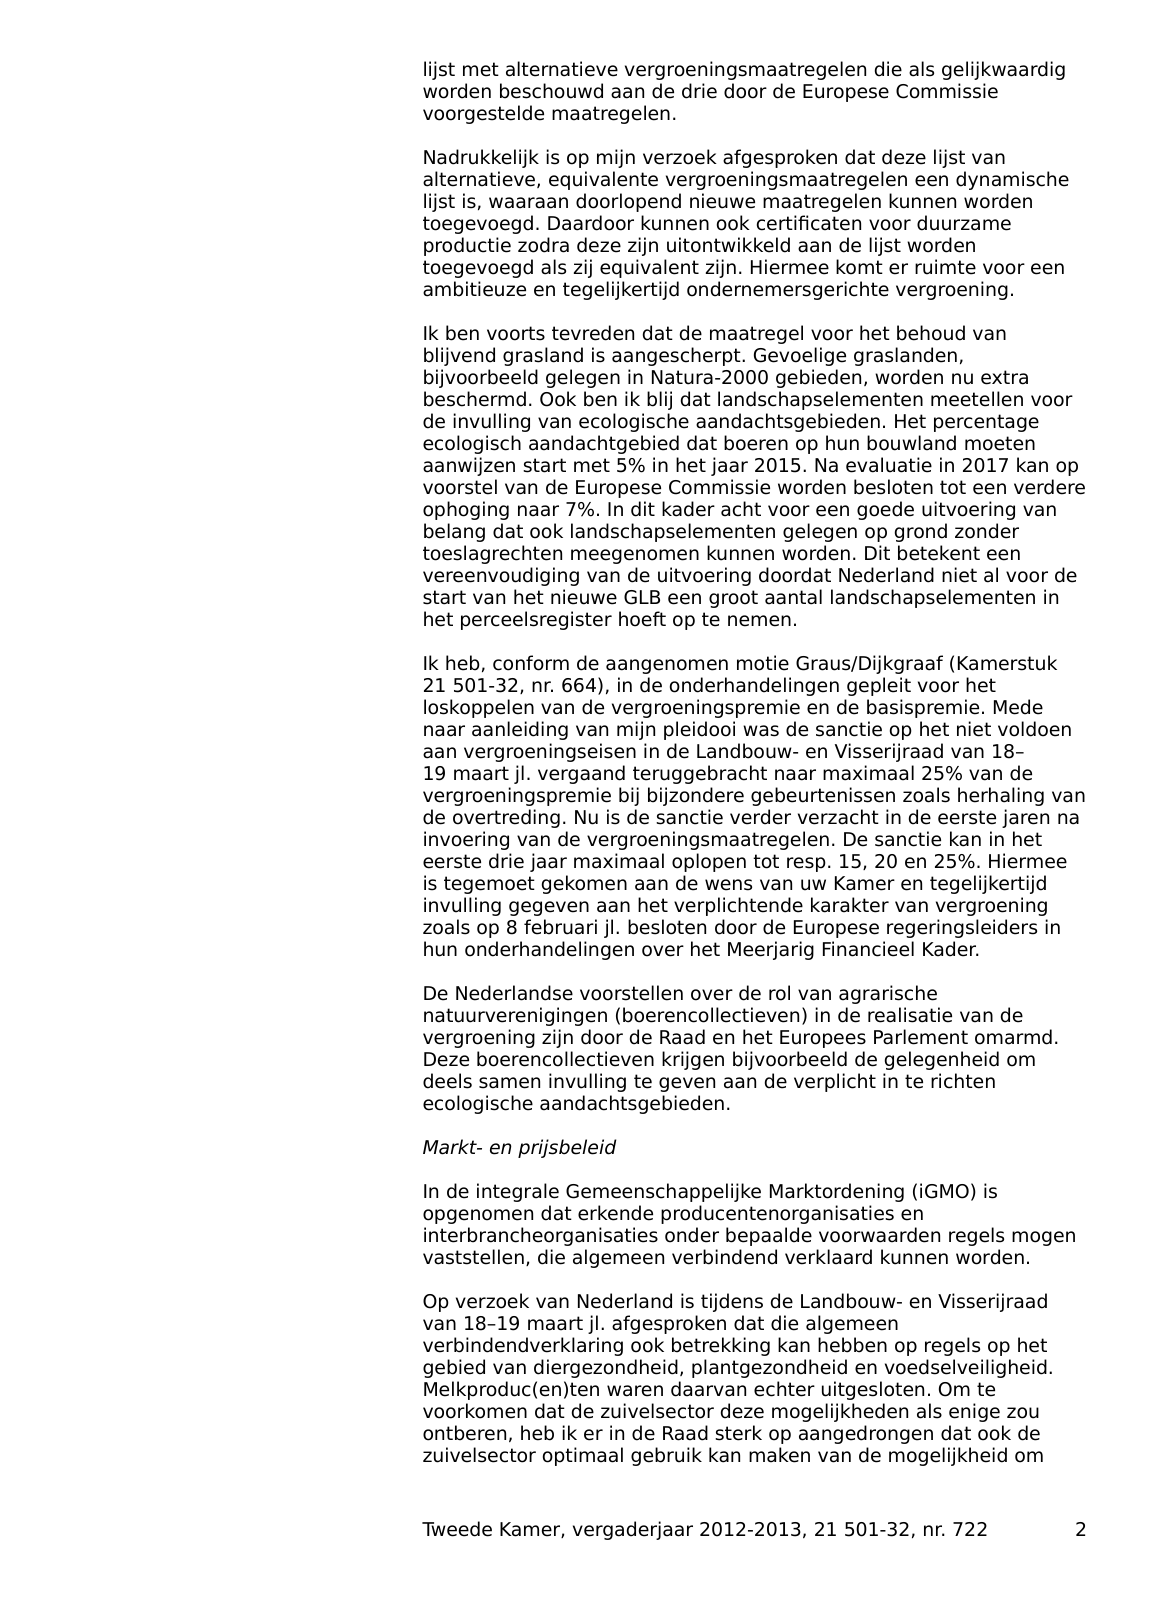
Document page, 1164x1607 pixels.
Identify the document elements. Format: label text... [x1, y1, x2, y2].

text Ik heb, conform de aangenomen motie Graus/Dijkgraaf (Kamerstuk 21 501-32, nr. 664), in de onderhandelingen gepleit voor het loskoppelen van de vergroeningspremie en de basispremie. Mede naar aanleiding van mijn pleidooi was de sanctie op het niet voldoen aan vergroeningseisen in de Landbouw- en Visserijraad van 18–19 maart jl. vergaand teruggebracht naar maximaal 25% van de vergroeningspremie bij bijzondere gebeurtenissen zoals herhaling van de overtreding. Nu is de sanctie verder verzacht in de eerste jaren na invoering van de vergroeningsmaatregelen. De sanctie kan in het eerste drie jaar maximaal oplopen tot resp. 15, 20 en 25%. Hiermee is tegemoet gekomen aan de wens van uw Kamer en tegelijkertijd invulling gegeven aan het verplichtende karakter van vergroening zoals op 8 februari jl. besloten door de Europese regeringsleiders in hun onderhandelingen over het Meerjarig Financieel Kader. [422, 653, 1087, 961]
text Ik ben voorts tevreden dat de maatregel voor het behoud van blijvend grasland is aangescherpt. Gevoelige graslanden, bijvoorbeeld gelegen in Natura-2000 gebieden, worden nu extra beschermd. Ook ben ik blij dat landschapselementen meetellen voor de invulling van ecologische aandachtsgebieden. Het percentage ecologisch aandachtgebied dat boeren op hun bouwland moeten aanwijzen start met 5% in het jaar 2015. Na evaluatie in 2017 kan op voorstel van de Europese Commissie worden besloten tot een verdere ophoging naar 7%. In dit kader acht voor een goede uitvoering van belang dat ook landschapselementen gelegen op grond zonder toeslagrechten meegenomen kunnen worden. Dit betekent een vereenvoudiging van de uitvoering doordat Nederland niet al voor de start van het nieuwe GLB een groot aantal landschapselementen in het perceelsregister hoeft op te nemen. [422, 323, 1087, 631]
text De Nederlandse voorstellen over de rol van agrarische natuurverenigingen (boerencollectieven) in de realisatie van de vergroening zijn door de Raad en het Europees Parlement omarmd. Deze boerencollectieven krijgen bijvoorbeeld de gelegenheid om deels samen invulling te geven aan de verplicht in te richten ecologische aandachtsgebieden. [422, 983, 1087, 1115]
text Nadrukkelijk is op mijn verzoek afgesproken dat deze lijst van alternatieve, equivalente vergroeningsmaatregelen een dynamische lijst is, waaraan doorlopend nieuwe maatregelen kunnen worden toegevoegd. Daardoor kunnen ook certificaten voor duurzame productie zodra deze zijn uitontwikkeld aan de lijst worden toegevoegd als zij equivalent zijn. Hiermee komt er ruimte voor een ambitieuze en tegelijkertijd ondernemersgerichte vergroening. [422, 147, 1087, 301]
text In de integrale Gemeenschappelijke Marktordening (iGMO) is opgenomen dat erkende producentenorganisaties en interbrancheorganisaties onder bepaalde voorwaarden regels mogen vaststellen, die algemeen verbindend verklaard kunnen worden. [422, 1181, 1087, 1269]
text lijst met alternatieve vergroeningsmaatregelen die als gelijkwaardig worden beschouwd aan de drie door de Europese Commissie voorgestelde maatregelen. [422, 59, 1087, 125]
subtitle Markt- en prijsbeleid [422, 1137, 1087, 1159]
text Op verzoek van Nederland is tijdens de Landbouw- en Visserijraad van 18–19 maart jl. afgesproken dat die algemeen verbindendverklaring ook betrekking kan hebben op regels op het gebied van diergezondheid, plantgezondheid en voedselveiligheid. Melkproduc(en)ten waren daarvan echter uitgesloten. Om te voorkomen dat de zuivelsector deze mogelijkheden als enige zou ontberen, heb ik er in de Raad sterk op aangedrongen dat ook de zuivelsector optimaal gebruik kan maken van de mogelijkheid om [422, 1291, 1087, 1467]
